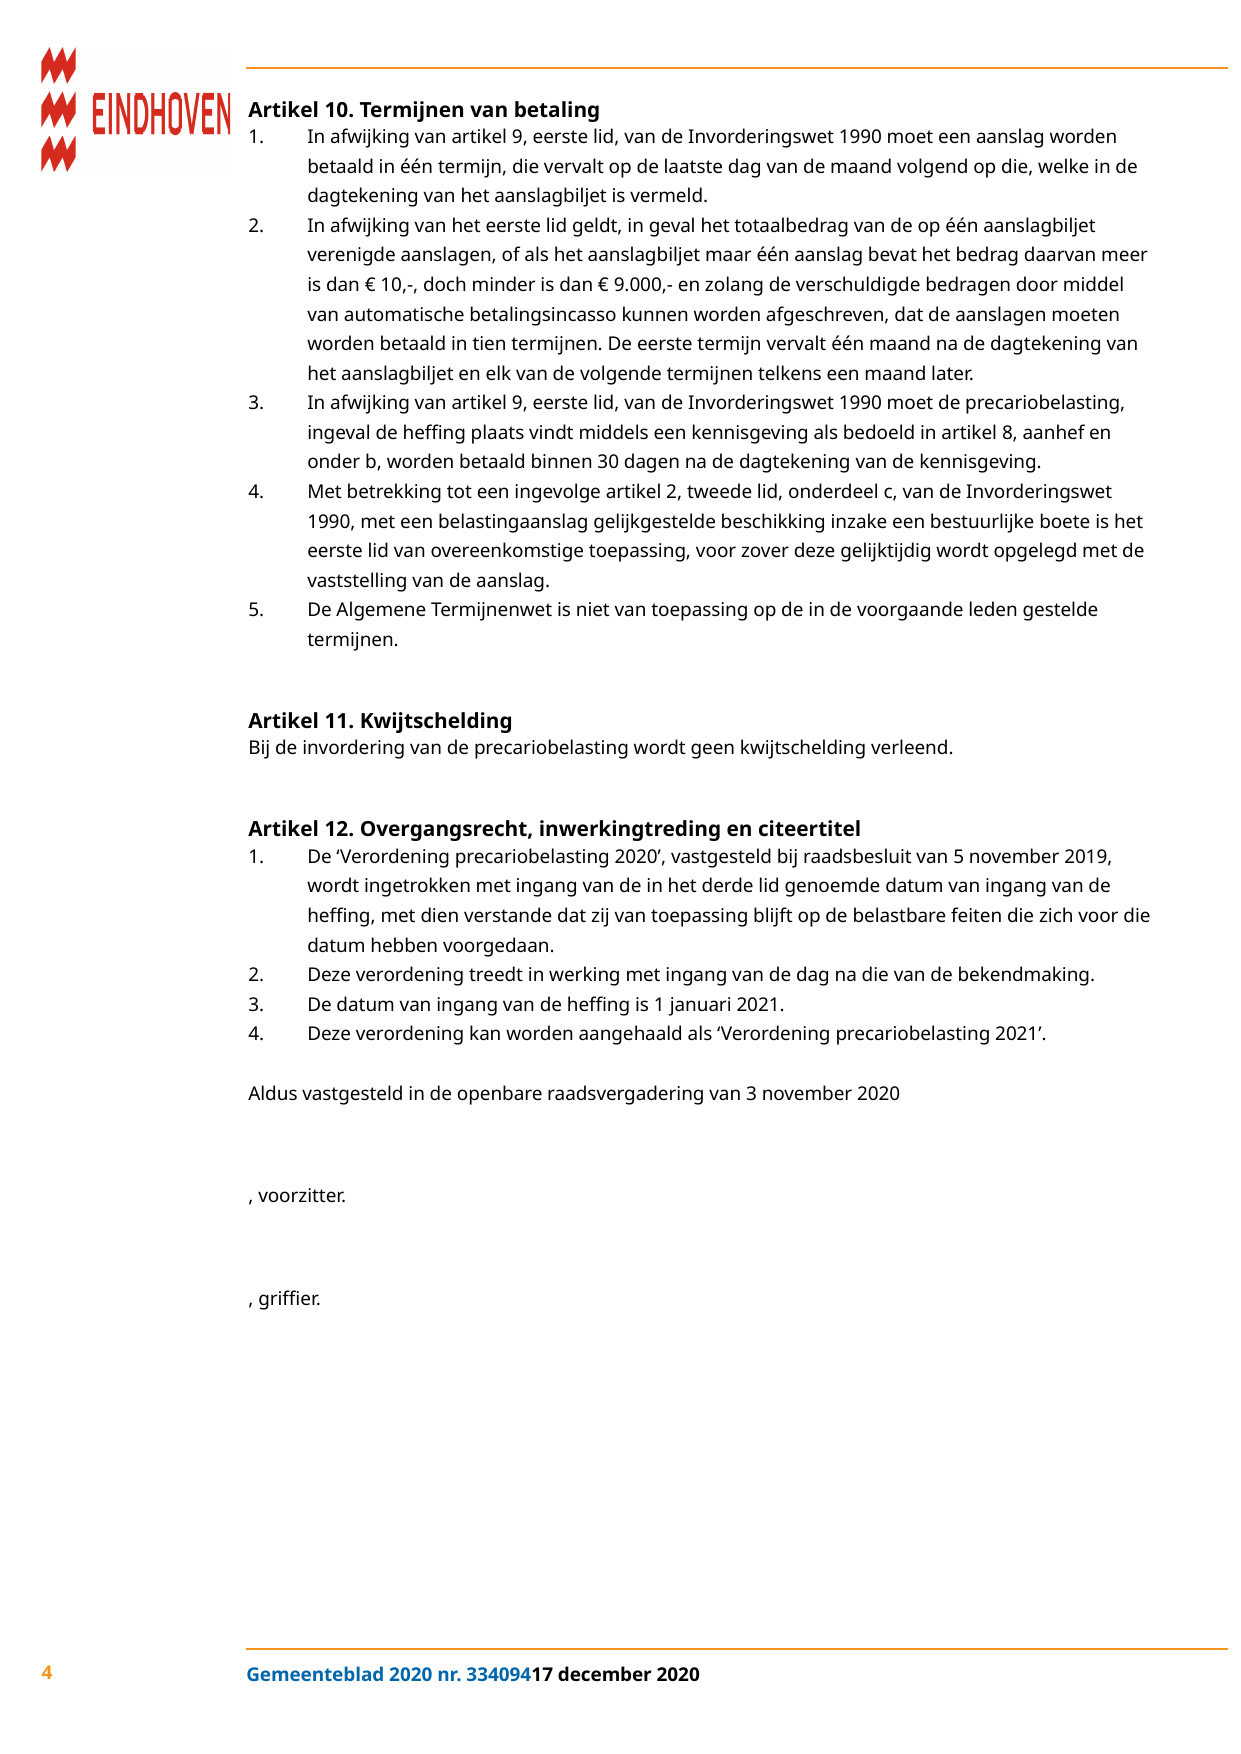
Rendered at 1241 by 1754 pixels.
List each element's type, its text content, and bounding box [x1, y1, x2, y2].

list Met betrekking tot een ingevolge artikel 2, tweede lid, onderdeel c, van de Invorderingswet 1990, met een belastingaanslag gelijkgestelde beschikking inzake een bestuurlijke boete is het eerste lid van overeenkomstige toepassing, voor zover deze gelijktijdig wordt opgelegd met de vaststelling van de aanslag. [248, 478, 1152, 593]
list De ‘Verordening precariobelasting 2020’, vastgesteld bij raadsbesluit van 5 november 2019, wordt ingetrokken met ingang van de in het derde lid genoemde datum van ingang van de heffing, met dien verstande dat zij van toepassing blijft op de belastbare feiten die zich voor die datum hebben voorgedaan. [248, 843, 1152, 957]
text Bij de invordering van de precariobelasting wordt geen kwijtschelding verleend. [248, 734, 1152, 760]
picture [41, 47, 231, 172]
list Deze verordening treedt in werking met ingang van de dag na die van de bekendmaking. [248, 961, 1152, 987]
list De datum van ingang van de heffing is 1 januari 2021. [248, 991, 1152, 1017]
text , voorzitter. [248, 1183, 1152, 1208]
text , griffier. [248, 1286, 1152, 1311]
text Artikel 10. Termijnen van betaling [248, 95, 1152, 123]
list Deze verordening kan worden aangehaald als ‘Verordening precariobelasting 2021’. [248, 1021, 1152, 1046]
list In afwijking van artikel 9, eerste lid, van de Invorderingswet 1990 moet een aanslag worden betaald in één termijn, die vervalt op de laatste dag van de maand volgend op die, welke in de dagtekening van het aanslagbiljet is vermeld. [248, 123, 1152, 208]
list In afwijking van het eerste lid geldt, in geval het totaalbedrag van de op één aanslagbiljet verenigde aanslagen, of als het aanslagbiljet maar één aanslag bevat het bedrag daarvan meer is dan € 10,-, doch minder is dan € 9.000,- en zolang de verschuldigde bedragen door middel van automatische betalingsincasso kunnen worden afgeschreven, dat de aanslagen moeten worden betaald in tien termijnen. De eerste termijn vervalt één maand na de dagtekening van het aanslagbiljet en elk van de volgende termijnen telkens een maand later. [248, 212, 1152, 386]
list De Algemene Termijnenwet is niet van toepassing op de in de voorgaande leden gestelde termijnen. [248, 597, 1152, 652]
text Aldus vastgesteld in de openbare raadsvergadering van 3 november 2020 [248, 1080, 1152, 1105]
text Artikel 12. Overgangsrecht, inwerkingtreding en citeertitel [248, 814, 1152, 843]
text Artikel 11. Kwijtschelding [248, 706, 1152, 734]
list In afwijking van artikel 9, eerste lid, van de Invorderingswet 1990 moet de precariobelasting, ingeval de heffing plaats vindt middels een kennisgeving als bedoeld in artikel 8, aanhef en onder b, worden betaald binnen 30 dagen na de dagtekening van de kennisgeving. [248, 389, 1152, 474]
